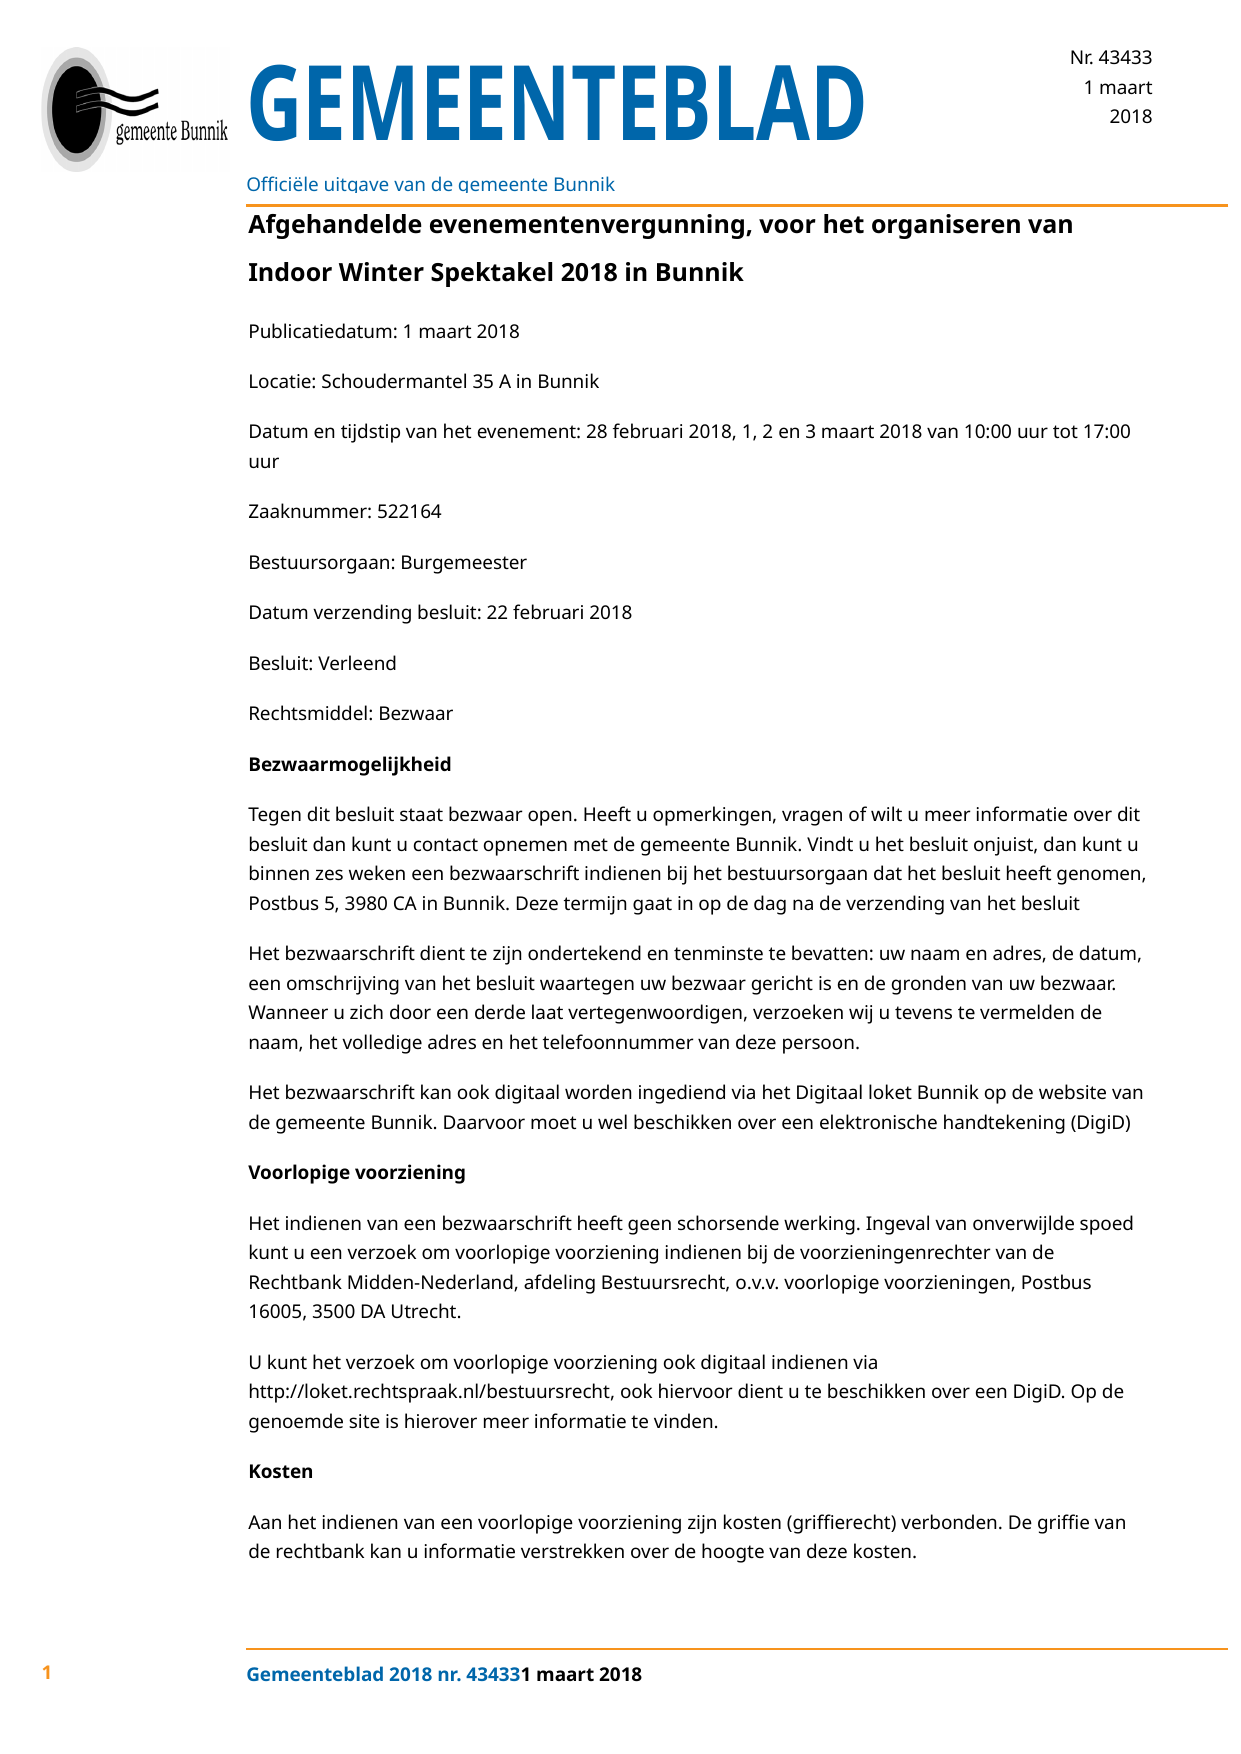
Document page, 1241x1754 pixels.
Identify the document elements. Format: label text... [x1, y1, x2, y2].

text Bestuursorgaan: Burgemeester [248, 549, 1152, 575]
text Het bezwaarschrift dient te zijn ondertekend en tenminste te bevatten: uw naam en adres, de datum, een omschrijving van het besluit waartegen uw bezwaar gericht is en de gronden van uw bezwaar. Wanneer u zich door een derde laat vertegenwoordigen, verzoeken wij u tevens te vermelden de naam, het volledige adres en het telefoonnummer van deze persoon. [248, 940, 1152, 1055]
text Locatie: Schoudermantel 35 A in Bunnik [248, 368, 1152, 394]
text Het bezwaarschrift kan ook digitaal worden ingediend via het Digitaal loket Bunnik op de website van de gemeente Bunnik. Daarvoor moet u wel beschikken over een elektronische handtekening (DigiD) [248, 1079, 1152, 1135]
text Afgehandelde evenementenvergunning, voor het organiseren van Indoor Winter Spektakel 2018 in Bunnik [248, 207, 1152, 288]
text Tegen dit besluit staat bezwaar open. Heeft u opmerkingen, vragen of wilt u meer informatie over dit besluit dan kunt u contact opnemen met de gemeente Bunnik. Vindt u het besluit onjuist, dan kunt u binnen zes weken een bezwaarschrift indienen bij het bestuursorgaan dat het besluit heeft genomen, Postbus 5, 3980 CA in Bunnik. Deze termijn gaat in op de dag na de verzending van het besluit [248, 801, 1152, 916]
picture [41, 47, 231, 172]
text Datum en tijdstip van het evenement: 28 februari 2018, 1, 2 en 3 maart 2018 van 10:00 uur tot 17:00 uur [248, 419, 1152, 474]
text U kunt het verzoek om voorlopige voorziening ook digitaal indienen via http://loket.rechtspraak.nl/bestuursrecht, ook hiervoor dient u te beschikken over een DigiD. Op de genoemde site is hierover meer informatie te vinden. [248, 1349, 1152, 1434]
text Bezwaarmogelijkheid [248, 751, 1152, 777]
text Aan het indienen van een voorlopige voorziening zijn kosten (griffierecht) verbonden. De griffie van de rechtbank kan u informatie verstrekken over de hoogte van deze kosten. [248, 1509, 1152, 1564]
text Besluit: Verleend [248, 650, 1152, 676]
text Datum verzending besluit: 22 februari 2018 [248, 599, 1152, 625]
text Publicatiedatum: 1 maart 2018 [248, 318, 1152, 344]
text Voorlopige voorziening [248, 1159, 1152, 1185]
text Zaaknummer: 522164 [248, 499, 1152, 524]
text Kosten [248, 1459, 1152, 1484]
text Rechtsmiddel: Bezwaar [248, 700, 1152, 726]
text Het indienen van een bezwaarschrift heeft geen schorsende werking. Ingeval van onverwijlde spoed kunt u een verzoek om voorlopige voorziening indienen bij de voorzieningenrechter van de Rechtbank Midden-Nederland, afdeling Bestuursrecht, o.v.v. voorlopige voorzieningen, Postbus 16005, 3500 DA Utrecht. [248, 1210, 1152, 1324]
